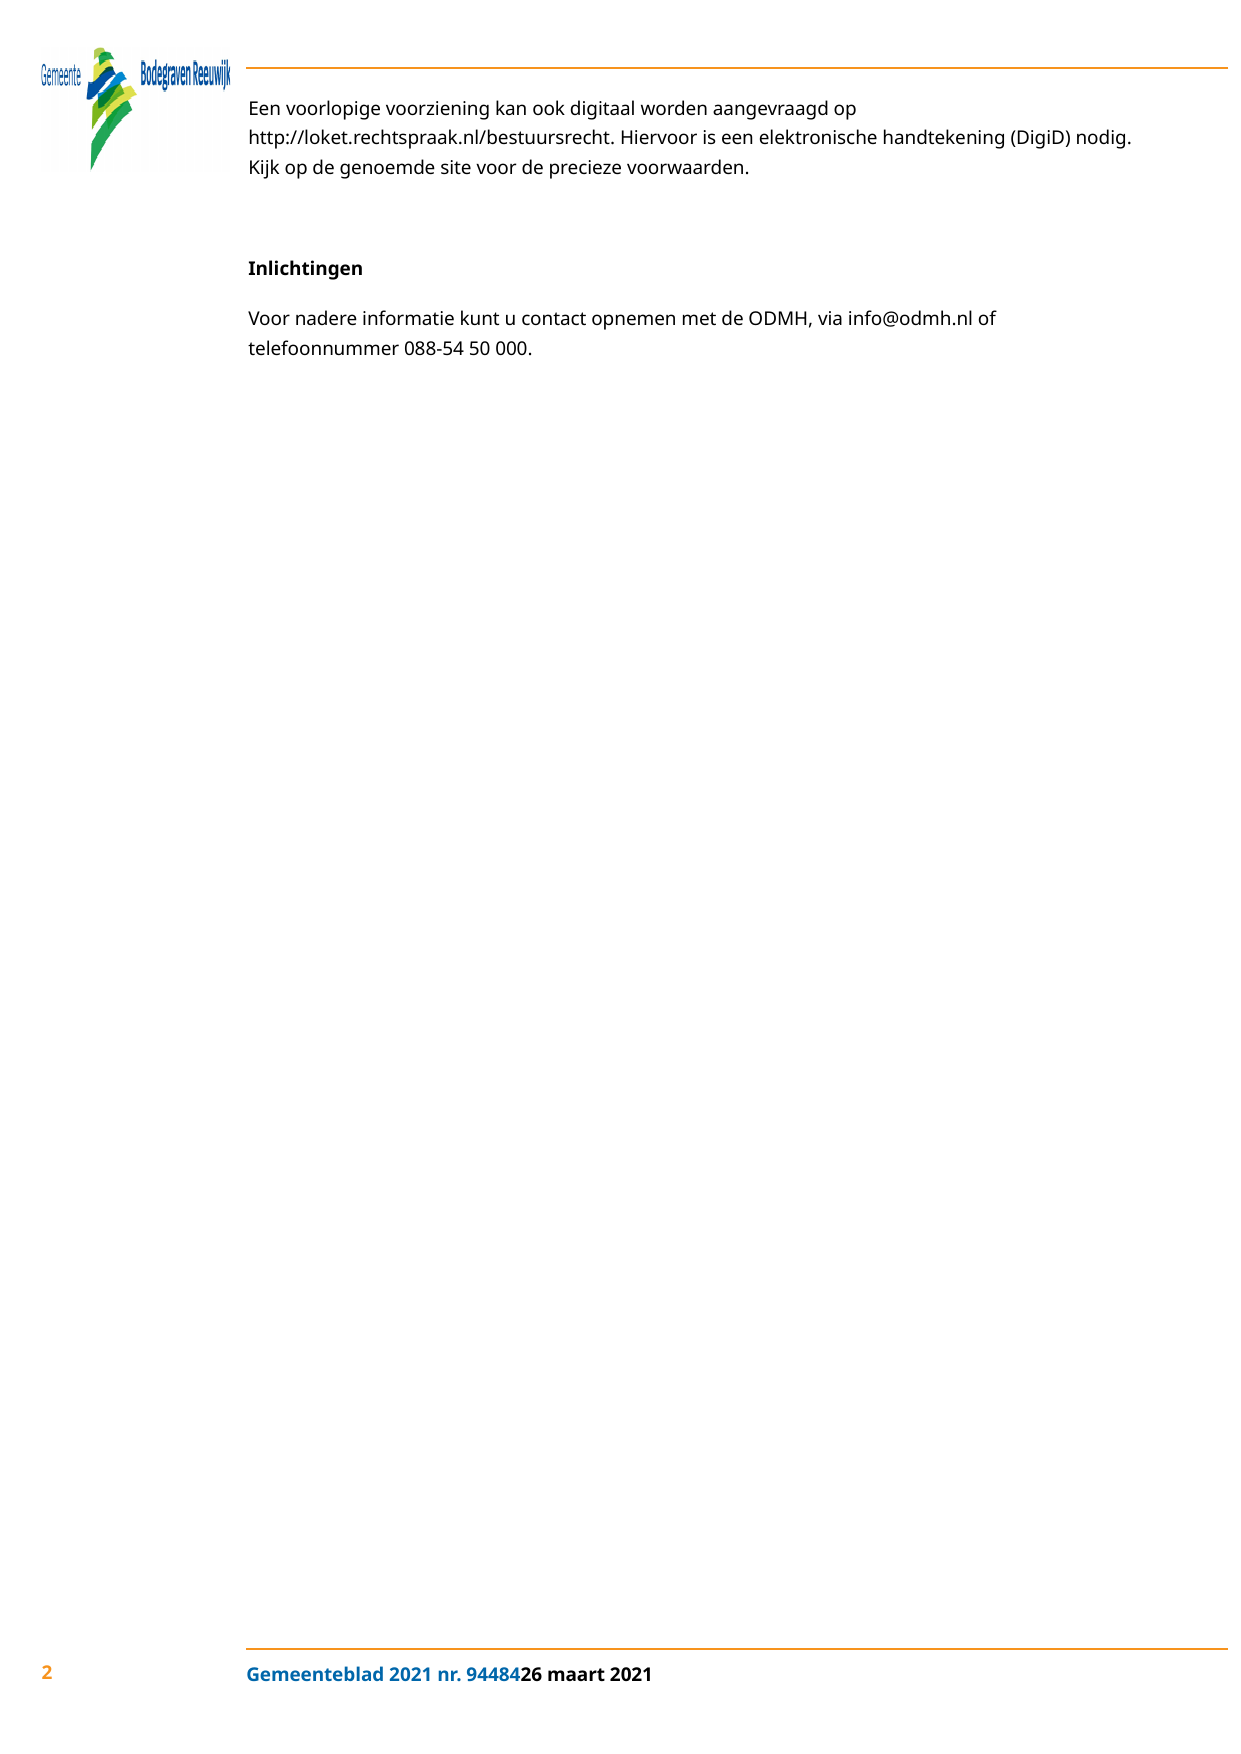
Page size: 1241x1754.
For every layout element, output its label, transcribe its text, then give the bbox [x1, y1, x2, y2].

text Voor nadere informatie kunt u contact opnemen met de ODMH, via info@odmh.nl of telefoonnummer 088-54 50 000. [248, 305, 1152, 361]
text Inlichtingen [248, 255, 1152, 281]
text Een voorlopige voorziening kan ook digitaal worden aangevraagd op http://loket.rechtspraak.nl/bestuursrecht. Hiervoor is een elektronische handtekening (DigiD) nodig. Kijk op de genoemde site voor de precieze voorwaarden. [248, 95, 1152, 180]
picture [41, 47, 231, 172]
